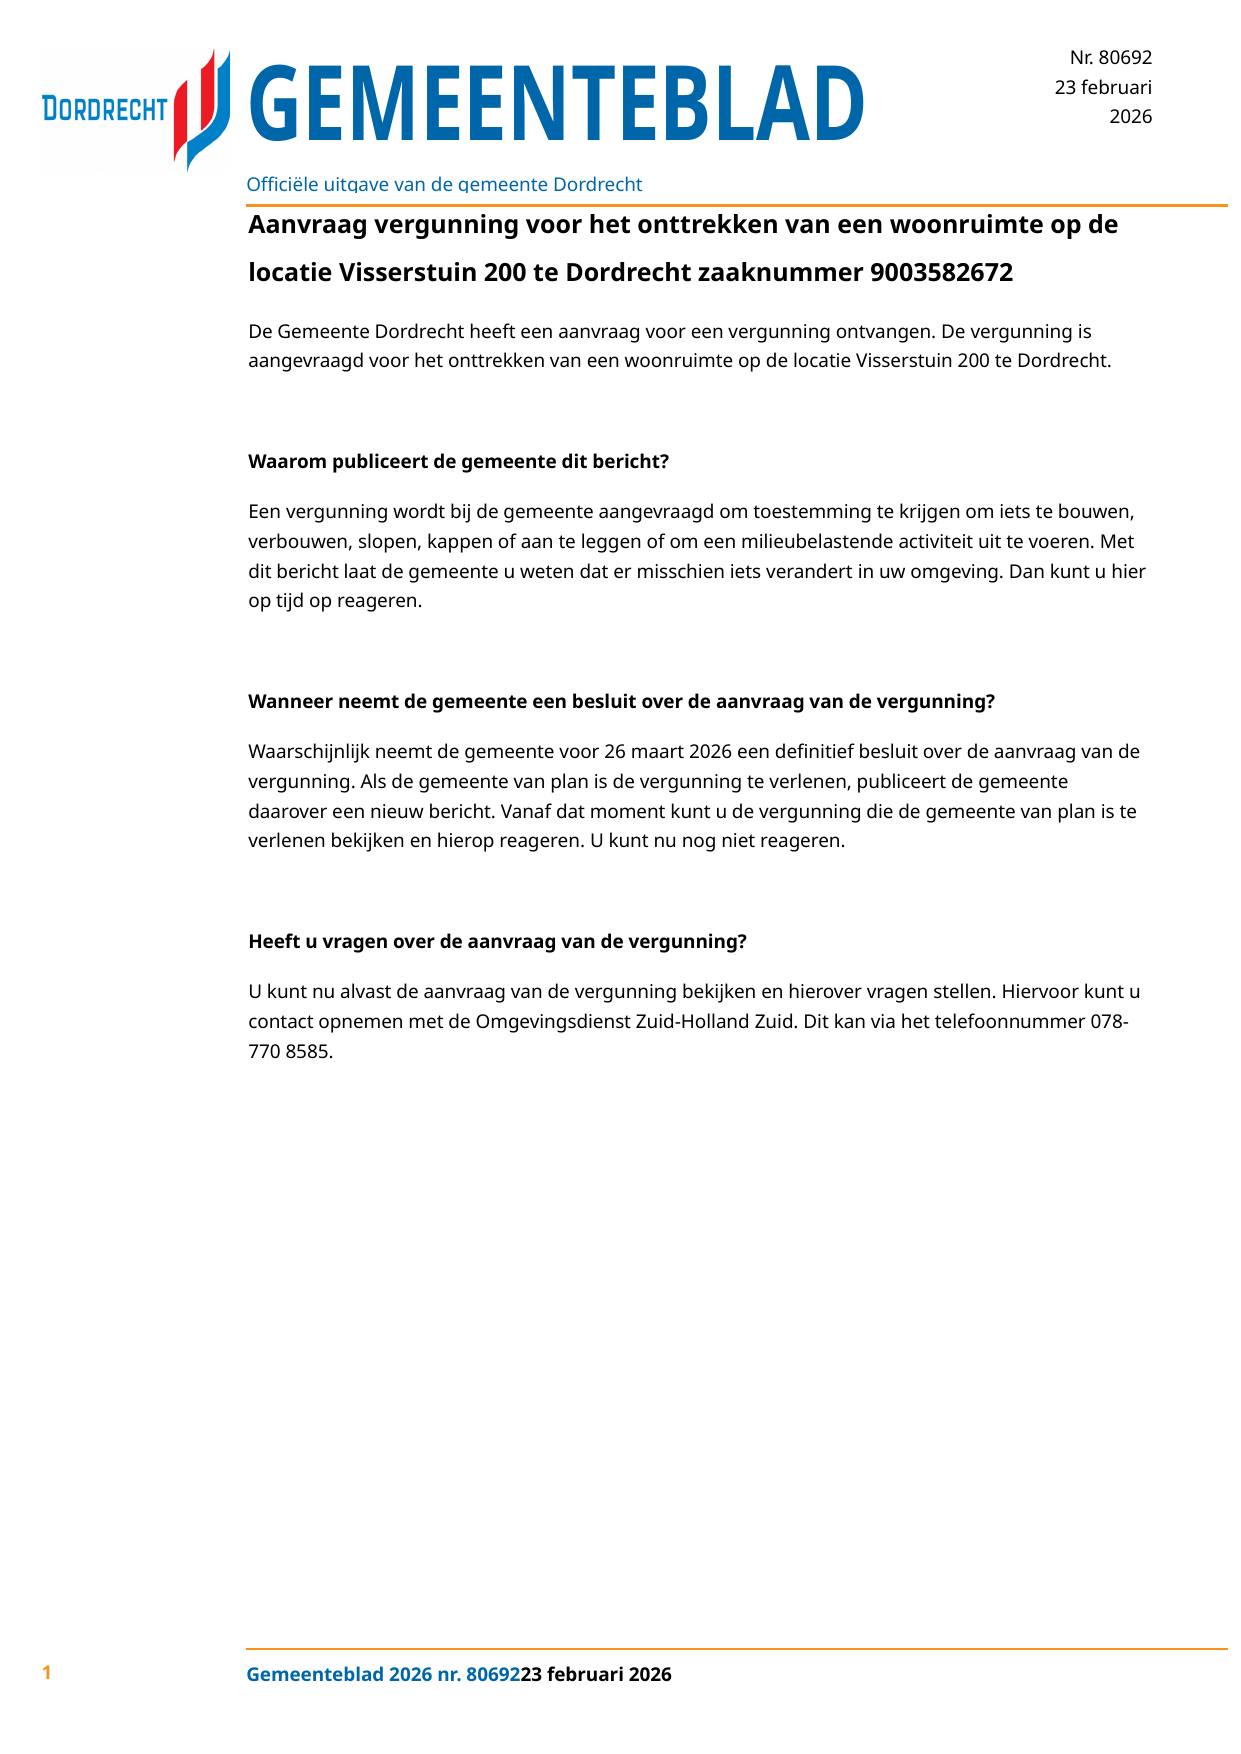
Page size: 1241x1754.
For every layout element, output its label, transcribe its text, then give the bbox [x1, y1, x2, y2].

text Aanvraag vergunning voor het onttrekken van een woonruimte op de locatie Visserstuin 200 te Dordrecht zaaknummer 9003582672 [248, 207, 1152, 288]
text Een vergunning wordt bij de gemeente aangevraagd om toestemming te krijgen om iets te bouwen, verbouwen, slopen, kappen of aan te leggen of om een milieubelastende activiteit uit te voeren. Met dit bericht laat de gemeente u weten dat er misschien iets verandert in uw omgeving. Dan kunt u hier op tijd op reageren. [248, 499, 1152, 613]
text Waarom publiceert de gemeente dit bericht? [248, 448, 1152, 474]
text Waarschijnlijk neemt de gemeente voor 26 maart 2026 een definitief besluit over de aanvraag van de vergunning. Als de gemeente van plan is de vergunning te verlenen, publiceert de gemeente daarover een nieuw bericht. Vanaf dat moment kunt u de vergunning die de gemeente van plan is te verlenen bekijken en hierop reageren. U kunt nu nog niet reageren. [248, 739, 1152, 853]
text Heeft u vragen over de aanvraag van de vergunning? [248, 928, 1152, 954]
text De Gemeente Dordrecht heeft een aanvraag voor een vergunning ontvangen. De vergunning is aangevraagd voor het onttrekken van een woonruimte op de locatie Visserstuin 200 te Dordrecht. [248, 318, 1152, 373]
text U kunt nu alvast de aanvraag van de vergunning bekijken en hierover vragen stellen. Hiervoor kunt u contact opnemen met de Omgevingsdienst Zuid-Holland Zuid. Dit kan via het telefoonnummer 078-770 8585. [248, 979, 1152, 1064]
text Wanneer neemt de gemeente een besluit over de aanvraag van de vergunning? [248, 688, 1152, 714]
picture [41, 47, 231, 172]
